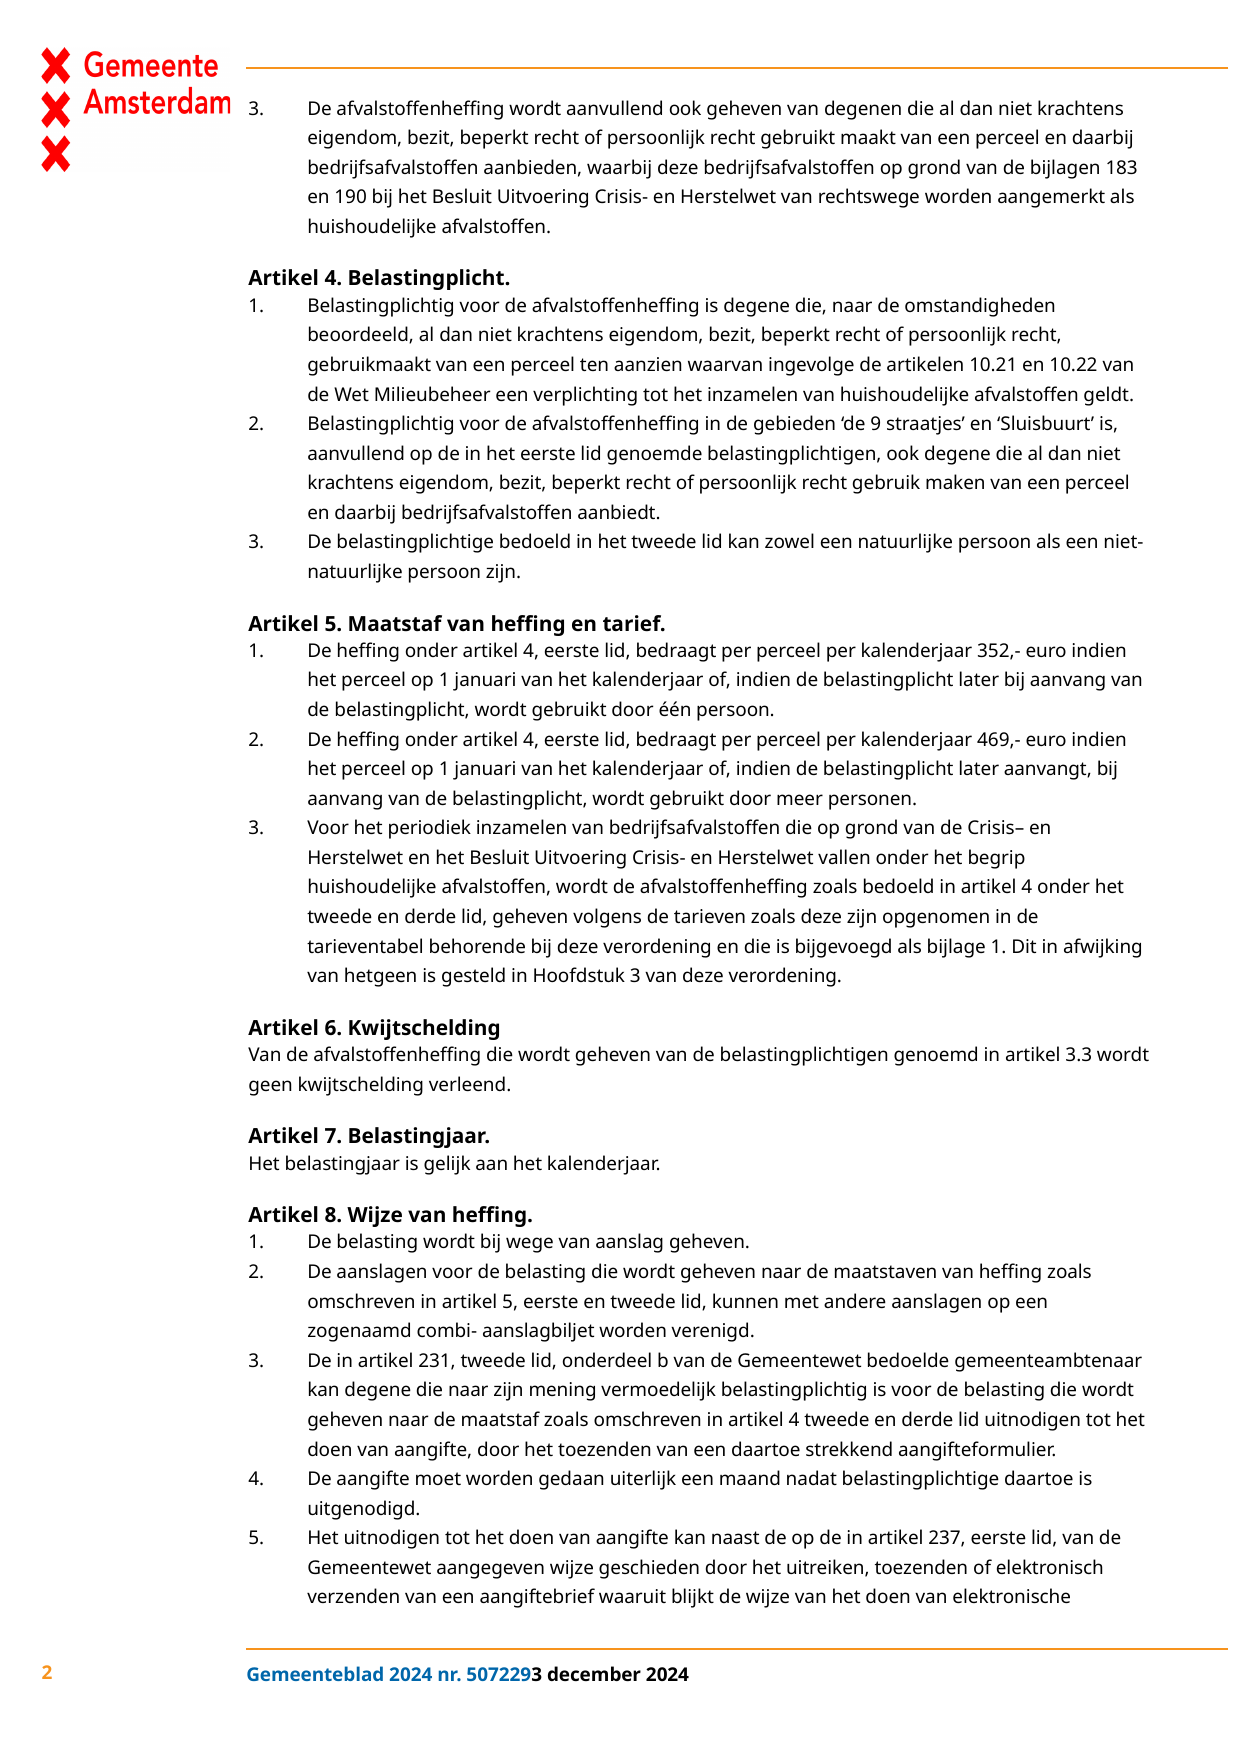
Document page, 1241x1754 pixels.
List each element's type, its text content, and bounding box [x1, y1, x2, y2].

text Artikel 7. Belastingjaar. [248, 1121, 1152, 1150]
list De aangifte moet worden gedaan uiterlijk een maand nadat belastingplichtige daartoe is uitgenodigd. [248, 1465, 1152, 1521]
picture [41, 47, 231, 172]
list De belasting wordt bij wege van aanslag geheven. [248, 1229, 1152, 1254]
text Artikel 4. Belastingplicht. [248, 263, 1152, 292]
list Het uitnodigen tot het doen van aangifte kan naast de op de in artikel 237, eerste lid, van de Gemeentewet aangegeven wijze geschieden door het uitreiken, toezenden of elektronisch verzenden van een aangiftebrief waaruit blijkt de wijze van het doen van elektronische [248, 1524, 1152, 1609]
text Artikel 6. Kwijtschelding [248, 1013, 1152, 1041]
list De aanslagen voor de belasting die wordt geheven naar de maatstaven van heffing zoals omschreven in artikel 5, eerste en tweede lid, kunnen met andere aanslagen op een zogenaamd combi- aanslagbiljet worden verenigd. [248, 1258, 1152, 1343]
text Artikel 5. Maatstaf van heffing en tarief. [248, 609, 1152, 637]
list De heffing onder artikel 4, eerste lid, bedraagt per perceel per kalenderjaar 469,- euro indien het perceel op 1 januari van het kalenderjaar of, indien de belastingplicht later aanvangt, bij aanvang van de belastingplicht, wordt gebruikt door meer personen. [248, 726, 1152, 811]
list De belastingplichtige bedoeld in het tweede lid kan zowel een natuurlijke persoon als een niet-natuurlijke persoon zijn. [248, 529, 1152, 584]
list De in artikel 231, tweede lid, onderdeel b van de Gemeentewet bedoelde gemeenteambtenaar kan degene die naar zijn mening vermoedelijk belastingplichtig is voor de belasting die wordt geheven naar de maatstaf zoals omschreven in artikel 4 tweede en derde lid uitnodigen tot het doen van aangifte, door het toezenden van een daartoe strekkend aangifteformulier. [248, 1347, 1152, 1461]
list De afvalstoffenheffing wordt aanvullend ook geheven van degenen die al dan niet krachtens eigendom, bezit, beperkt recht of persoonlijk recht gebruikt maakt van een perceel en daarbij bedrijfsafvalstoffen aanbieden, waarbij deze bedrijfsafvalstoffen op grond van de bijlagen 183 en 190 bij het Besluit Uitvoering Crisis- en Herstelwet van rechtswege worden aangemerkt als huishoudelijke afvalstoffen. [248, 95, 1152, 239]
list Belastingplichtig voor de afvalstoffenheffing in de gebieden ‘de 9 straatjes’ en ‘Sluisbuurt’ is, aanvullend op de in het eerste lid genoemde belastingplichtigen, ook degene die al dan niet krachtens eigendom, bezit, beperkt recht of persoonlijk recht gebruik maken van een perceel en daarbij bedrijfsafvalstoffen aanbiedt. [248, 410, 1152, 525]
text Artikel 8. Wijze van heffing. [248, 1200, 1152, 1229]
text Het belastingjaar is gelijk aan het kalenderjaar. [248, 1150, 1152, 1176]
list De heffing onder artikel 4, eerste lid, bedraagt per perceel per kalenderjaar 352,- euro indien het perceel op 1 januari van het kalenderjaar of, indien de belastingplicht later bij aanvang van de belastingplicht, wordt gebruikt door één persoon. [248, 637, 1152, 722]
list Belastingplichtig voor de afvalstoffenheffing is degene die, naar de omstandigheden beoordeeld, al dan niet krachtens eigendom, bezit, beperkt recht of persoonlijk recht, gebruikmaakt van een perceel ten aanzien waarvan ingevolge de artikelen 10.21 en 10.22 van de Wet Milieubeheer een verplichting tot het inzamelen van huishoudelijke afvalstoffen geldt. [248, 292, 1152, 406]
list Voor het periodiek inzamelen van bedrijfsafvalstoffen die op grond van de Crisis– en Herstelwet en het Besluit Uitvoering Crisis- en Herstelwet vallen onder het begrip huishoudelijke afvalstoffen, wordt de afvalstoffenheffing zoals bedoeld in artikel 4 onder het tweede en derde lid, geheven volgens de tarieven zoals deze zijn opgenomen in de tarieventabel behorende bij deze verordening en die is bijgevoegd als bijlage 1. Dit in afwijking van hetgeen is gesteld in Hoofdstuk 3 van deze verordening. [248, 814, 1152, 988]
text Van de afvalstoffenheffing die wordt geheven van de belastingplichtigen genoemd in artikel 3.3 wordt geen kwijtschelding verleend. [248, 1041, 1152, 1097]
